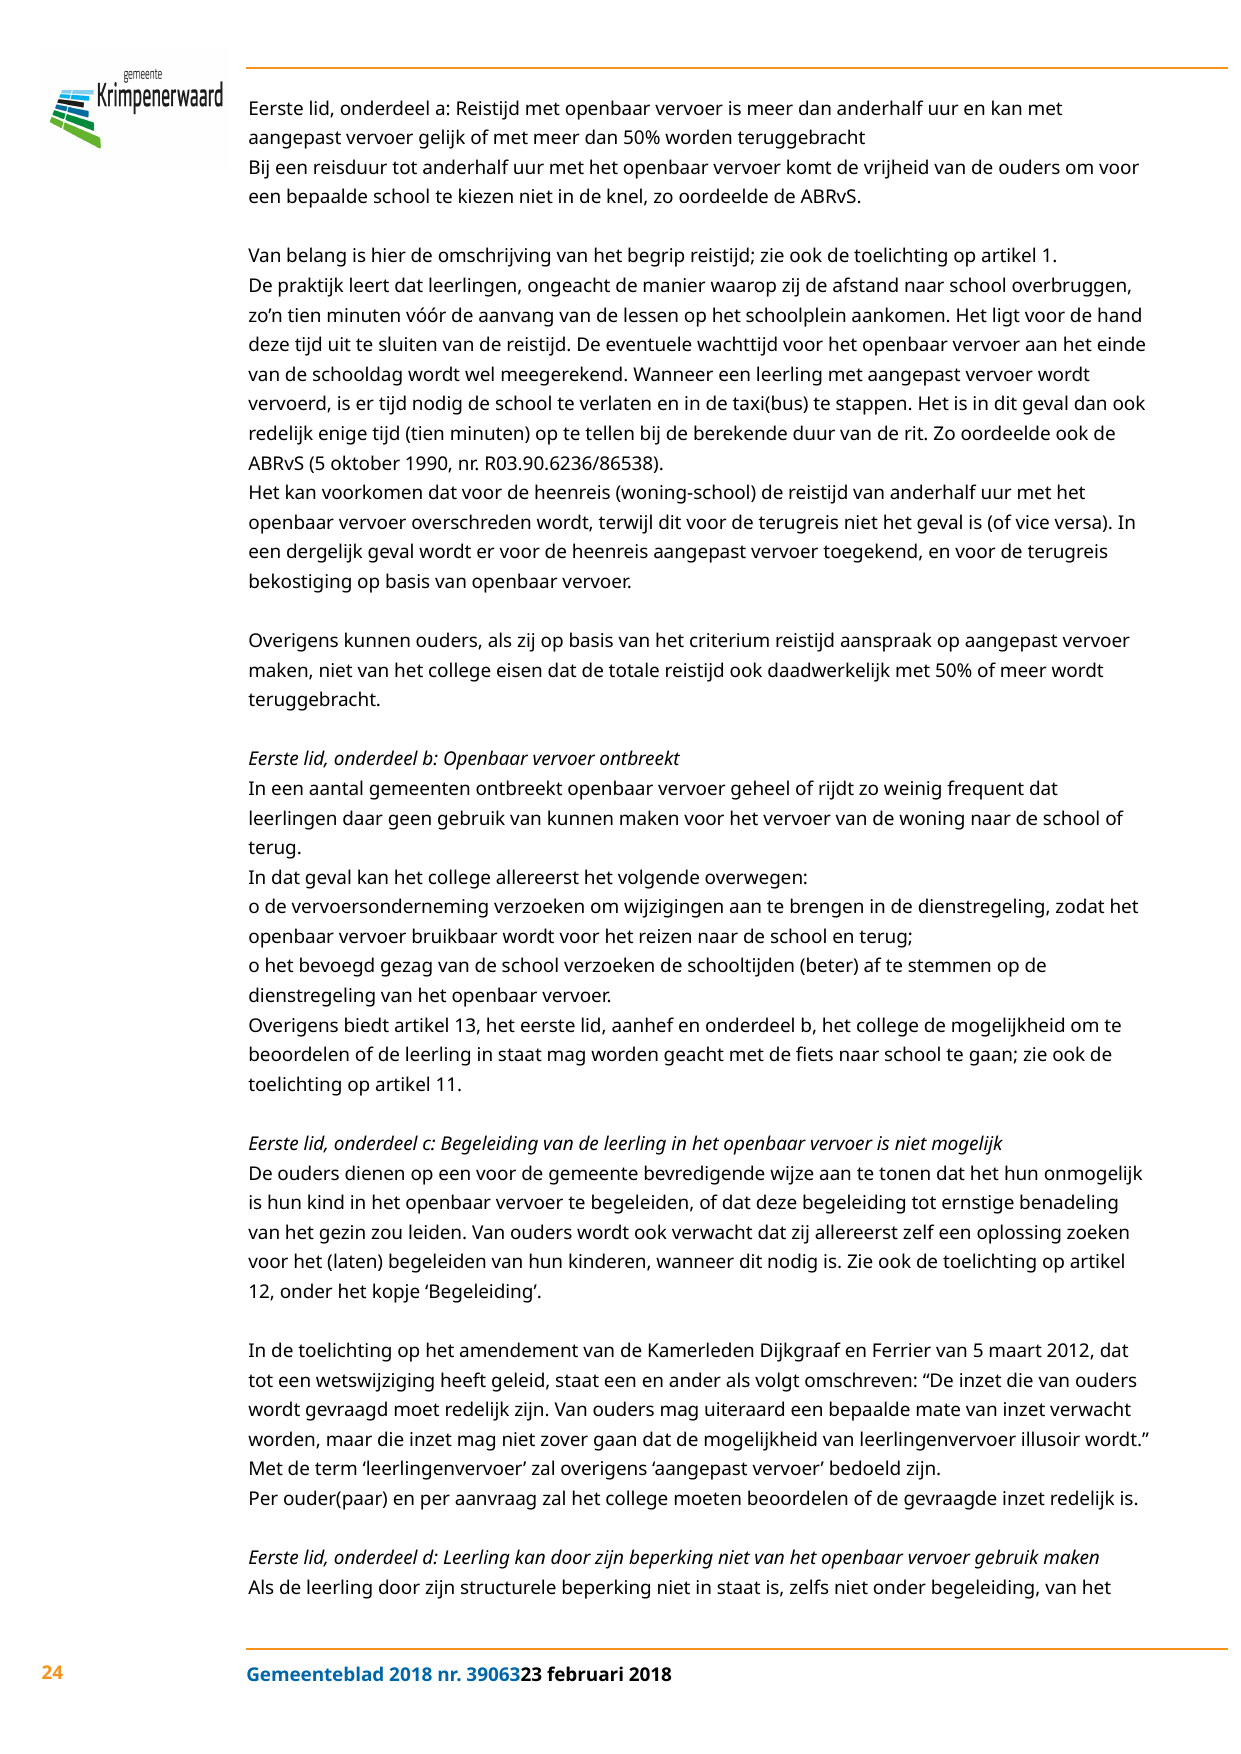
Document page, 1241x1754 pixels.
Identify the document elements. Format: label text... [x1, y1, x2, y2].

text Het kan voorkomen dat voor de heenreis (woning-school) de reistijd van anderhalf uur met het openbaar vervoer overschreden wordt, terwijl dit voor de terugreis niet het geval is (of vice versa). In een dergelijk geval wordt er voor de heenreis aangepast vervoer toegekend, en voor de terugreis bekostiging op basis van openbaar vervoer. [248, 479, 1152, 594]
text Per ouder(paar) en per aanvraag zal het college moeten beoordelen of de gevraagde inzet redelijk is. [248, 1485, 1152, 1511]
text Van belang is hier de omschrijving van het begrip reistijd; zie ook de toelichting op artikel 1. [248, 243, 1152, 268]
text In een aantal gemeenten ontbreekt openbaar vervoer geheel of rijdt zo weinig frequent dat leerlingen daar geen gebruik van kunnen maken voor het vervoer van de woning naar de school of terug. [248, 775, 1152, 860]
text Eerste lid, onderdeel d: Leerling kan door zijn beperking niet van het openbaar vervoer gebruik maken [248, 1544, 1152, 1570]
text Bij een reisduur tot anderhalf uur met het openbaar vervoer komt de vrijheid van de ouders om voor een bepaalde school te kiezen niet in de knel, zo oordeelde de ABRvS. [248, 154, 1152, 209]
text In dat geval kan het college allereerst het volgende overwegen: [248, 864, 1152, 890]
text De ouders dienen op een voor de gemeente bevredigende wijze aan te tonen dat het hun onmogelijk is hun kind in het openbaar vervoer te begeleiden, of dat deze begeleiding tot ernstige benadeling van het gezin zou leiden. Van ouders wordt ook verwacht dat zij allereerst zelf een oplossing zoeken voor het (laten) begeleiden van hun kinderen, wanneer dit nodig is. Zie ook de toelichting op artikel 12, onder het kopje ‘Begeleiding’. [248, 1160, 1152, 1304]
text o de vervoersonderneming verzoeken om wijzigingen aan te brengen in de dienstregeling, zodat het [248, 893, 1152, 919]
text openbaar vervoer bruikbaar wordt voor het reizen naar de school en terug; [248, 923, 1152, 949]
text Als de leerling door zijn structurele beperking niet in staat is, zelfs niet onder begeleiding, van het [248, 1574, 1152, 1600]
picture [41, 47, 231, 172]
text Eerste lid, onderdeel a: Reistijd met openbaar vervoer is meer dan anderhalf uur en kan met aangepast vervoer gelijk of met meer dan 50% worden teruggebracht [248, 95, 1152, 150]
text In de toelichting op het amendement van de Kamerleden Dijkgraaf en Ferrier van 5 maart 2012, dat tot een wetswijziging heeft geleid, staat een en ander als volgt omschreven: “De inzet die van ouders wordt gevraagd moet redelijk zijn. Van ouders mag uiteraard een bepaalde mate van inzet verwacht worden, maar die inzet mag niet zover gaan dat de mogelijkheid van leerlingenvervoer illusoir wordt.” [248, 1337, 1152, 1452]
text Eerste lid, onderdeel b: Openbaar vervoer ontbreekt [248, 746, 1152, 771]
text Met de term ‘leerlingenvervoer’ zal overigens ‘aangepast vervoer’ bedoeld zijn. [248, 1456, 1152, 1481]
text Overigens kunnen ouders, als zij op basis van het criterium reistijd aanspraak op aangepast vervoer maken, niet van het college eisen dat de totale reistijd ook daadwerkelijk met 50% of meer wordt teruggebracht. [248, 627, 1152, 712]
text De praktijk leert dat leerlingen, ongeacht de manier waarop zij de afstand naar school overbruggen, zo’n tien minuten vóór de aanvang van de lessen op het schoolplein aankomen. Het ligt voor de hand deze tijd uit te sluiten van de reistijd. De eventuele wachttijd voor het openbaar vervoer aan het einde van de schooldag wordt wel meegerekend. Wanneer een leerling met aangepast vervoer wordt vervoerd, is er tijd nodig de school te verlaten en in de taxi(bus) te stappen. Het is in dit geval dan ook redelijk enige tijd (tien minuten) op te tellen bij de berekende duur van de rit. Zo oordeelde ook de ABRvS (5 oktober 1990, nr. R03.90.6236/86538). [248, 272, 1152, 476]
text o het bevoegd gezag van de school verzoeken de schooltijden (beter) af te stemmen op de dienstregeling van het openbaar vervoer. [248, 953, 1152, 1008]
text Eerste lid, onderdeel c: Begeleiding van de leerling in het openbaar vervoer is niet mogelijk [248, 1130, 1152, 1156]
text Overigens biedt artikel 13, het eerste lid, aanhef en onderdeel b, het college de mogelijkheid om te beoordelen of de leerling in staat mag worden geacht met de fiets naar school te gaan; zie ook de toelichting op artikel 11. [248, 1012, 1152, 1097]
